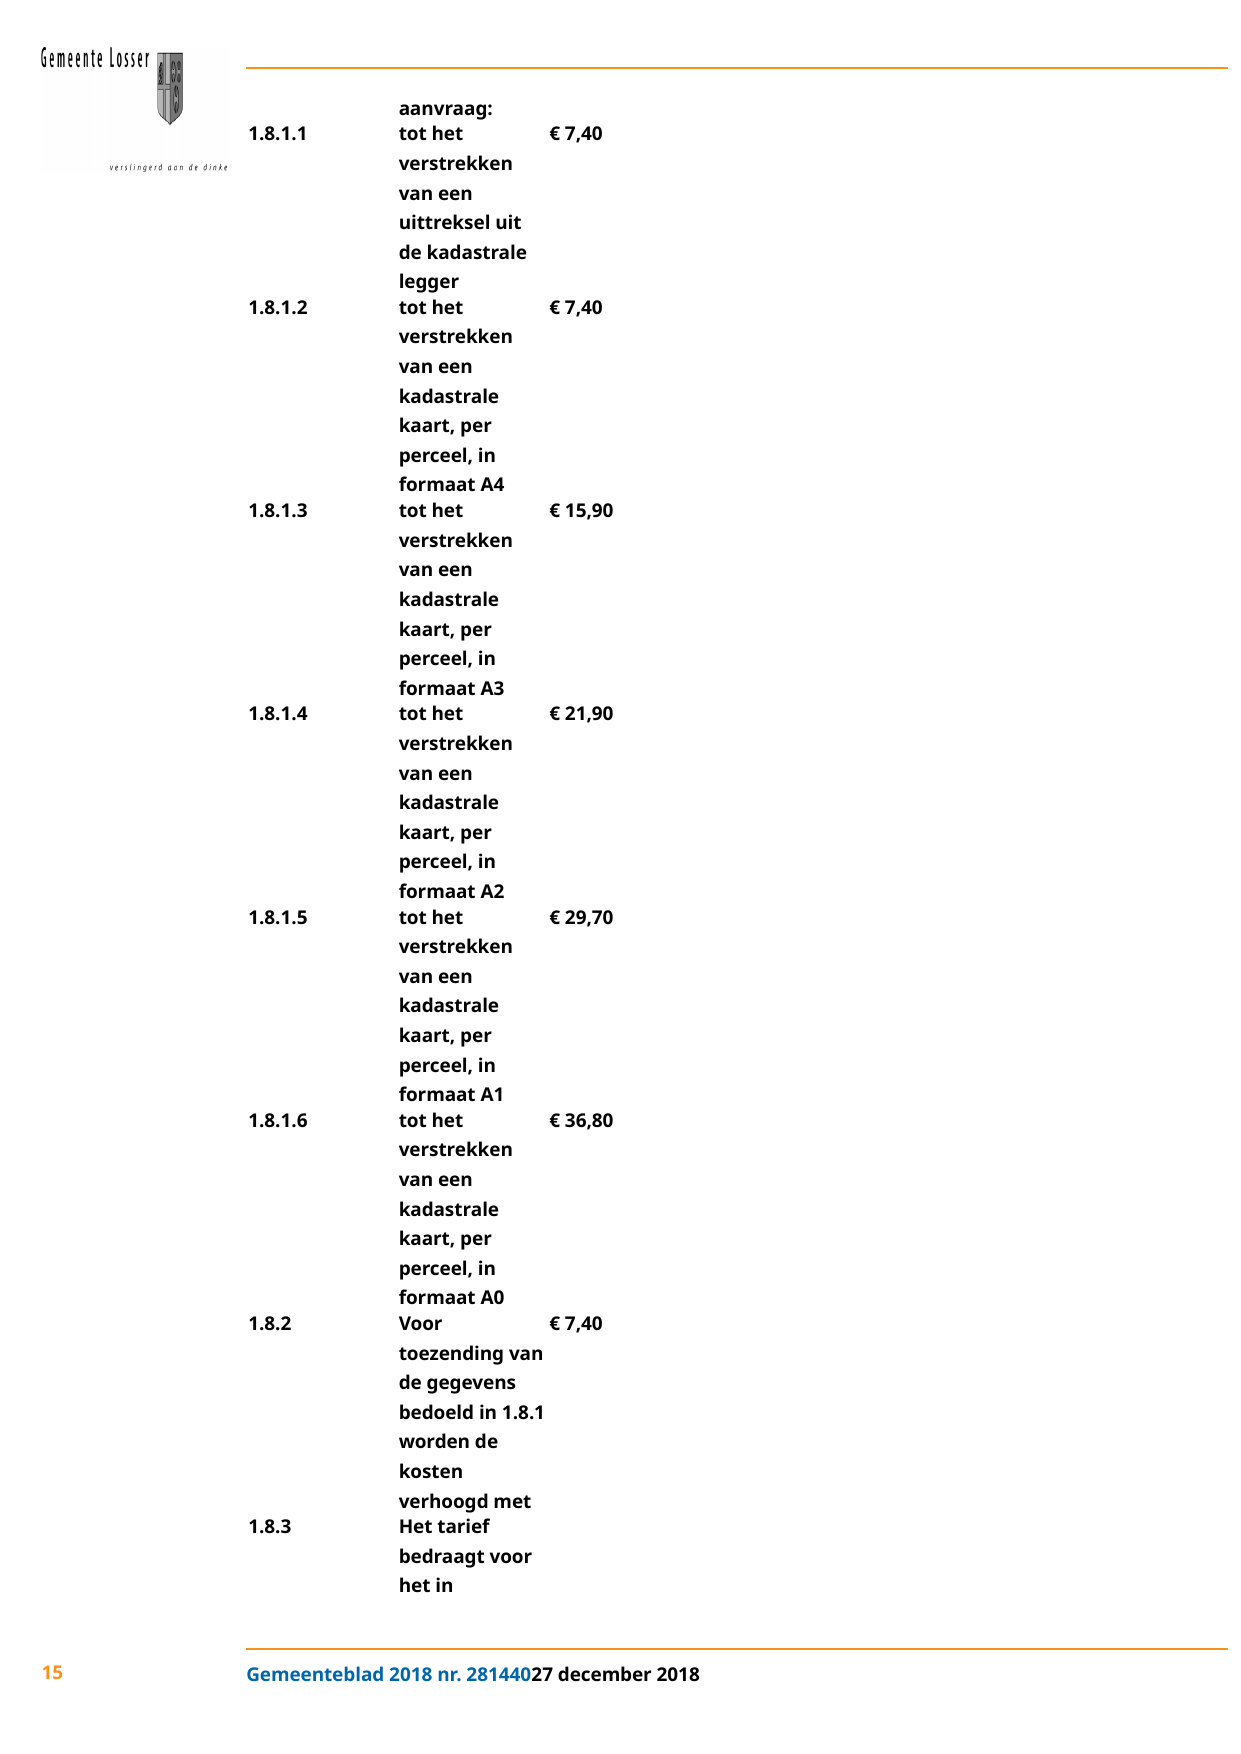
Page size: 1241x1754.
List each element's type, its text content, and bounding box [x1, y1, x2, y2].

picture [41, 47, 231, 172]
table_cell € 7,40 [549, 1310, 700, 1513]
table_cell € 7,40 [549, 121, 700, 294]
table_cell Voor toezending van de gegevens bedoeld in 1.8.1 worden de kosten verhoogd met [399, 1310, 549, 1513]
table_cell tot het verstrekken van een kadastrale kaart, per perceel, in formaat A0 [399, 1107, 549, 1310]
table_cell tot het verstrekken van een kadastrale kaart, per perceel, in formaat A1 [399, 904, 549, 1107]
table_cell [549, 95, 700, 121]
table_cell [248, 95, 398, 121]
table_cell 1.8.3 [248, 1514, 398, 1598]
table_cell 1.8.1.4 [248, 701, 398, 904]
table_cell tot het verstrekken van een kadastrale kaart, per perceel, in formaat A4 [399, 294, 549, 497]
table_cell tot het verstrekken van een kadastrale kaart, per perceel, in formaat A3 [399, 498, 549, 701]
table_cell [549, 1514, 700, 1598]
table_cell Het tarief bedraagt voor het in [399, 1514, 549, 1598]
table_cell 1.8.1.5 [248, 904, 398, 1107]
table_cell € 36,80 [549, 1107, 700, 1310]
table_cell tot het verstrekken van een kadastrale kaart, per perceel, in formaat A2 [399, 701, 549, 904]
table_cell 1.8.1.6 [248, 1107, 398, 1310]
table_cell tot het verstrekken van een uittreksel uit de kadastrale legger [399, 121, 549, 294]
table_cell € 29,70 [549, 904, 700, 1107]
table_cell aanvraag: [399, 95, 549, 121]
table_cell 1.8.1.1 [248, 121, 398, 294]
table_cell 1.8.1.2 [248, 294, 398, 497]
table_cell € 15,90 [549, 498, 700, 701]
table_cell € 21,90 [549, 701, 700, 904]
table_cell 1.8.1.3 [248, 498, 398, 701]
table_cell 1.8.2 [248, 1310, 398, 1513]
table_cell € 7,40 [549, 294, 700, 497]
